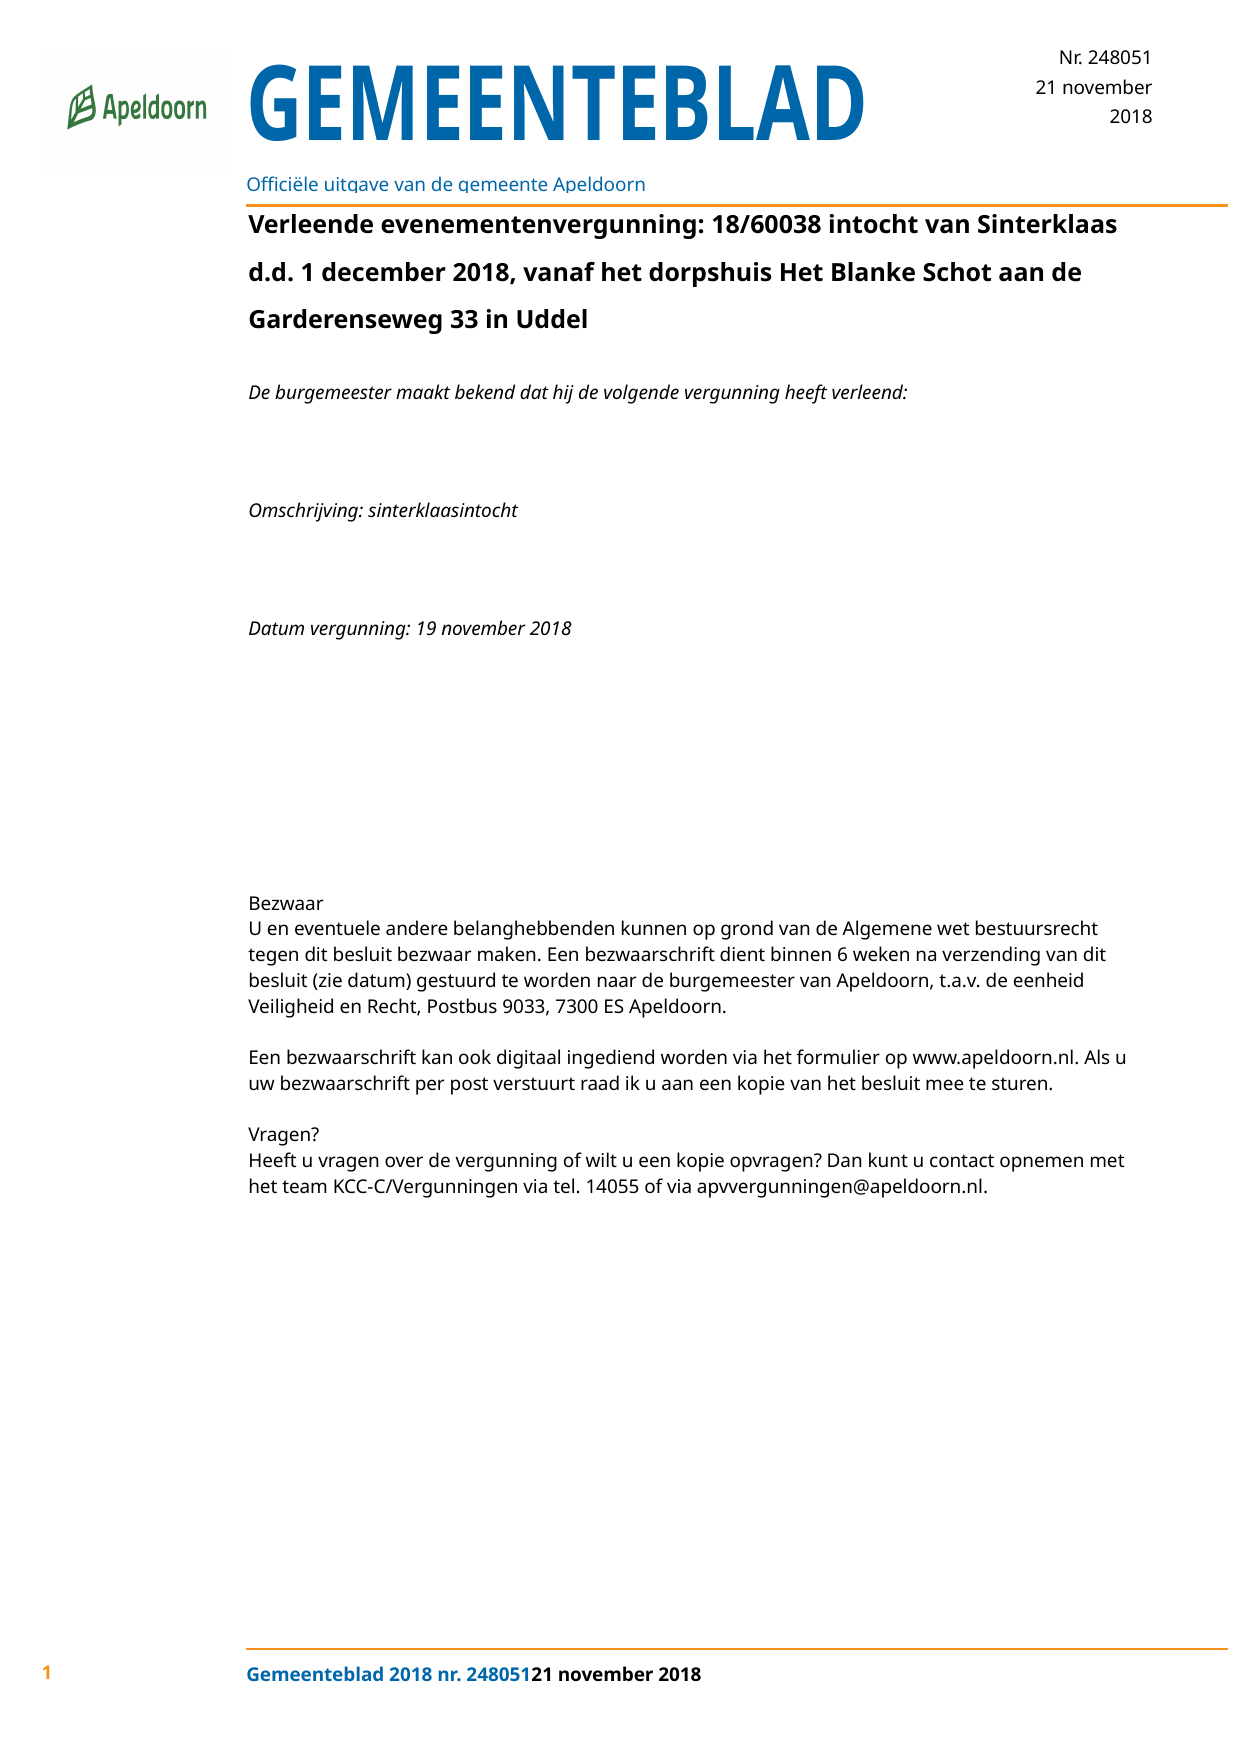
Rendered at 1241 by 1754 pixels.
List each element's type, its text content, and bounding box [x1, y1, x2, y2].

text Heeft u vragen over de vergunning of wilt u een kopie opvragen? Dan kunt u contact opnemen met het team KCC-C/Vergunningen via tel. 14055 of via apvvergunningen@apeldoorn.nl. [248, 1147, 1152, 1199]
text Een bezwaarschrift kan ook digitaal ingediend worden via het formulier op www.apeldoorn.nl. Als u uw bezwaarschrift per post verstuurt raad ik u aan een kopie van het besluit mee te sturen. [248, 1044, 1152, 1096]
text Vragen? [248, 1121, 1152, 1147]
text Verleende evenementenvergunning: 18/60038 intocht van Sinterklaas d.d. 1 december 2018, vanaf het dorpshuis Het Blanke Schot aan de Garderenseweg 33 in Uddel [248, 207, 1152, 336]
text Bezwaar [248, 890, 1152, 916]
text U en eventuele andere belanghebbenden kunnen op grond van de Algemene wet bestuursrecht tegen dit besluit bezwaar maken. Een bezwaarschrift dient binnen 6 weken na verzending van dit besluit (zie datum) gestuurd te worden naar de burgemeester van Apeldoorn, t.a.v. de eenheid Veiligheid en Recht, Postbus 9033, 7300 ES Apeldoorn. [248, 916, 1152, 1018]
text Omschrijving: sinterklaasintocht [248, 497, 1152, 523]
picture [41, 47, 231, 172]
text De burgemeester maakt bekend dat hij de volgende vergunning heeft verleend: [248, 379, 1152, 405]
text Datum vergunning: 19 november 2018 [248, 615, 1152, 640]
